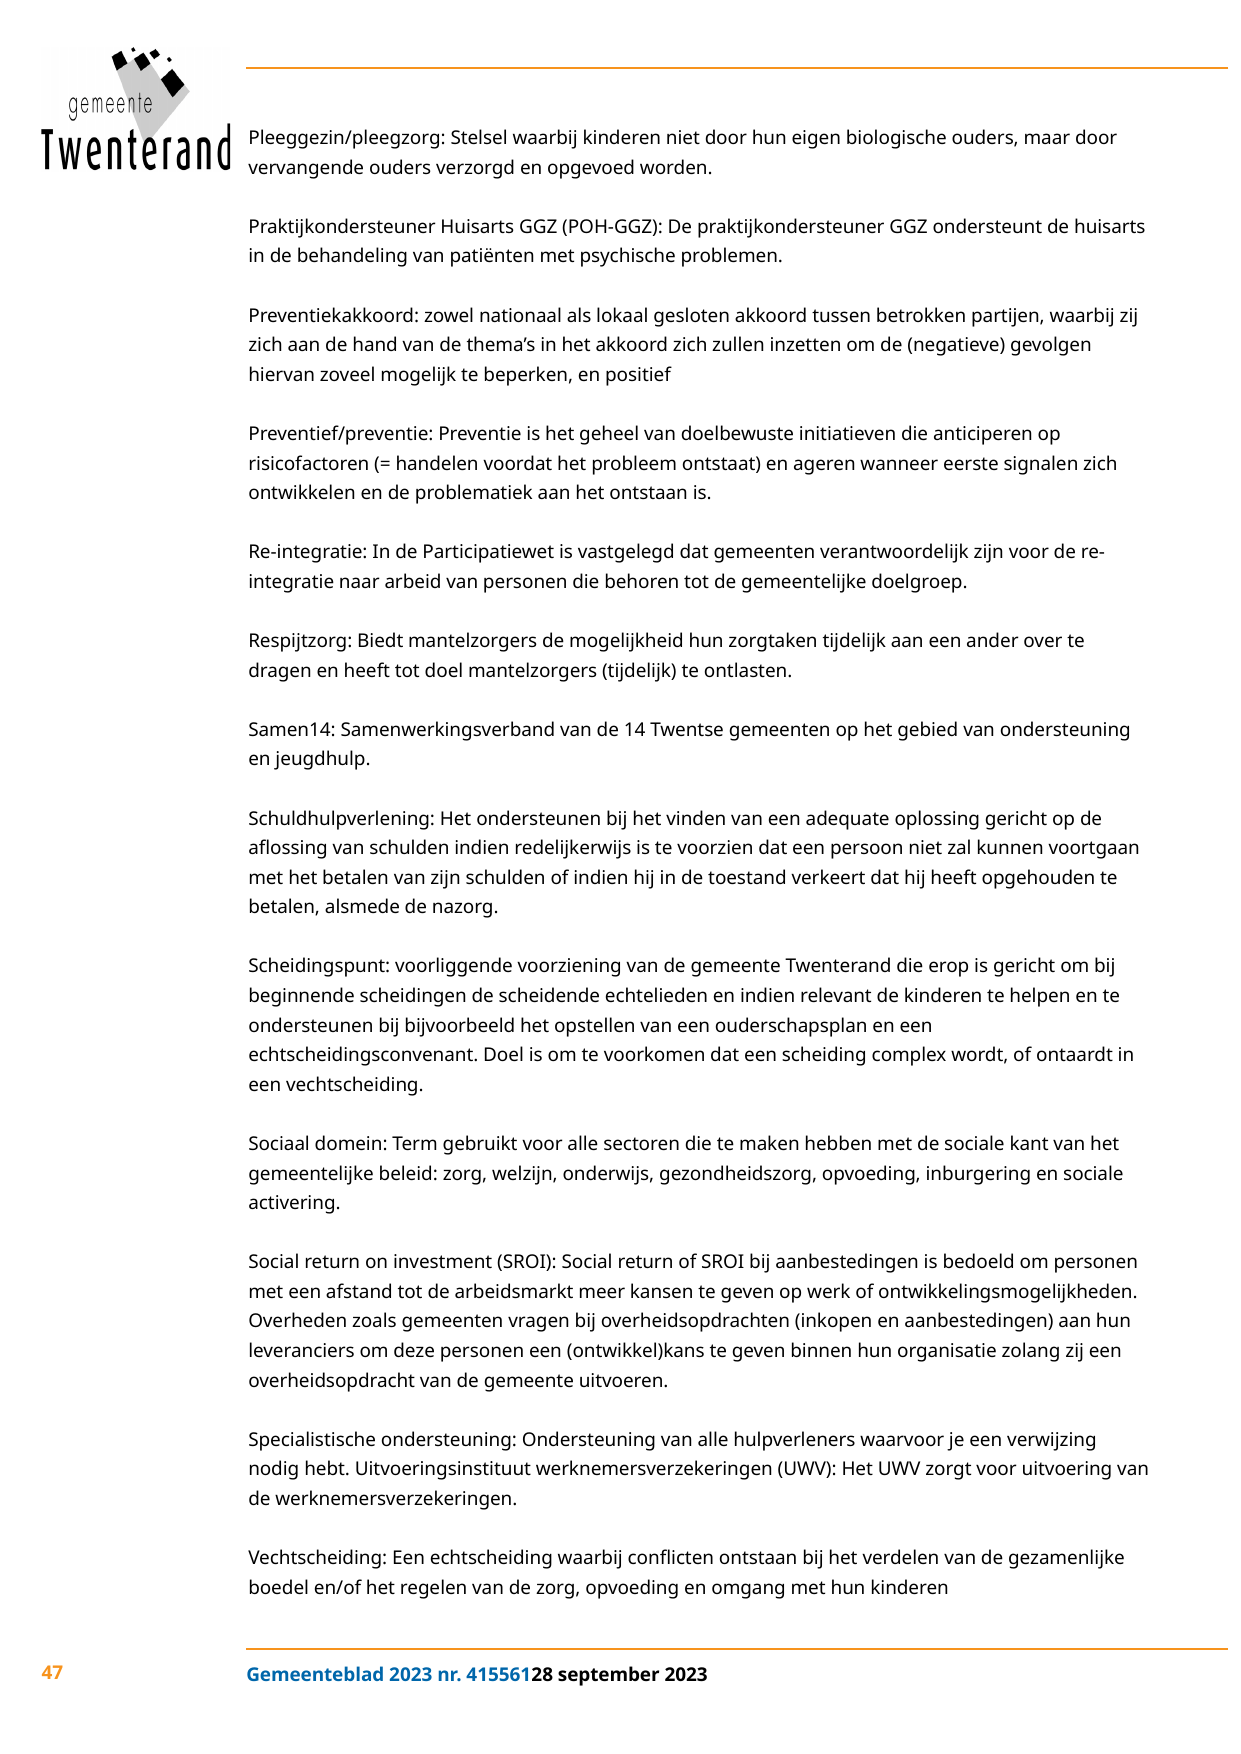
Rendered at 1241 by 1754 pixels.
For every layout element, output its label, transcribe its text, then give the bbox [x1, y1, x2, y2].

text Scheidingspunt: voorliggende voorziening van de gemeente Twenterand die erop is gericht om bij beginnende scheidingen de scheidende echtelieden en indien relevant de kinderen te helpen en te ondersteunen bij bijvoorbeeld het opstellen van een ouderschapsplan en een echtscheidingsconvenant. Doel is om te voorkomen dat een scheiding complex wordt, of ontaardt in een vechtscheiding. [248, 953, 1152, 1097]
text Preventief/preventie: Preventie is het geheel van doelbewuste initiatieven die anticiperen op risicofactoren (= handelen voordat het probleem ontstaat) en ageren wanneer eerste signalen zich ontwikkelen en de problematiek aan het ontstaan is. [248, 420, 1152, 505]
text Sociaal domein: Term gebruikt voor alle sectoren die te maken hebben met de sociale kant van het gemeentelijke beleid: zorg, welzijn, onderwijs, gezondheidszorg, opvoeding, inburgering en sociale activering. [248, 1130, 1152, 1215]
picture [41, 47, 231, 172]
text Re-integratie: In de Participatiewet is vastgelegd dat gemeenten verantwoordelijk zijn voor de re-integratie naar arbeid van personen die behoren tot de gemeentelijke doelgroep. [248, 538, 1152, 594]
text Praktijkondersteuner Huisarts GGZ (POH-GGZ): De praktijkondersteuner GGZ ondersteunt de huisarts in de behandeling van patiënten met psychische problemen. [248, 213, 1152, 268]
text Respijtzorg: Biedt mantelzorgers de mogelijkheid hun zorgtaken tijdelijk aan een ander over te dragen en heeft tot doel mantelzorgers (tijdelijk) te ontlasten. [248, 627, 1152, 683]
text Preventiekakkoord: zowel nationaal als lokaal gesloten akkoord tussen betrokken partijen, waarbij zij zich aan de hand van de thema’s in het akkoord zich zullen inzetten om de (negatieve) gevolgen hiervan zoveel mogelijk te beperken, en positief [248, 302, 1152, 387]
text Social return on investment (SROI): Social return of SROI bij aanbestedingen is bedoeld om personen met een afstand tot de arbeidsmarkt meer kansen te geven op werk of ontwikkelingsmogelijkheden. Overheden zoals gemeenten vragen bij overheidsopdrachten (inkopen en aanbestedingen) aan hun leveranciers om deze personen een (ontwikkel)kans te geven binnen hun organisatie zolang zij een overheidsopdracht van de gemeente uitvoeren. [248, 1248, 1152, 1393]
text Vechtscheiding: Een echtscheiding waarbij conflicten ontstaan bij het verdelen van de gezamenlijke boedel en/of het regelen van de zorg, opvoeding en omgang met hun kinderen [248, 1544, 1152, 1600]
text Specialistische ondersteuning: Ondersteuning van alle hulpverleners waarvoor je een verwijzing nodig hebt. Uitvoeringsinstituut werknemersverzekeringen (UWV): Het UWV zorgt voor uitvoering van de werknemersverzekeringen. [248, 1426, 1152, 1511]
text Pleeggezin/pleegzorg: Stelsel waarbij kinderen niet door hun eigen biologische ouders, maar door vervangende ouders verzorgd en opgevoed worden. [248, 124, 1152, 180]
text Samen14: Samenwerkingsverband van de 14 Twentse gemeenten op het gebied van ondersteuning en jeugdhulp. [248, 716, 1152, 771]
text Schuldhulpverlening: Het ondersteunen bij het vinden van een adequate oplossing gericht op de aflossing van schulden indien redelijkerwijs is te voorzien dat een persoon niet zal kunnen voortgaan met het betalen van zijn schulden of indien hij in de toestand verkeert dat hij heeft opgehouden te betalen, alsmede de nazorg. [248, 805, 1152, 919]
